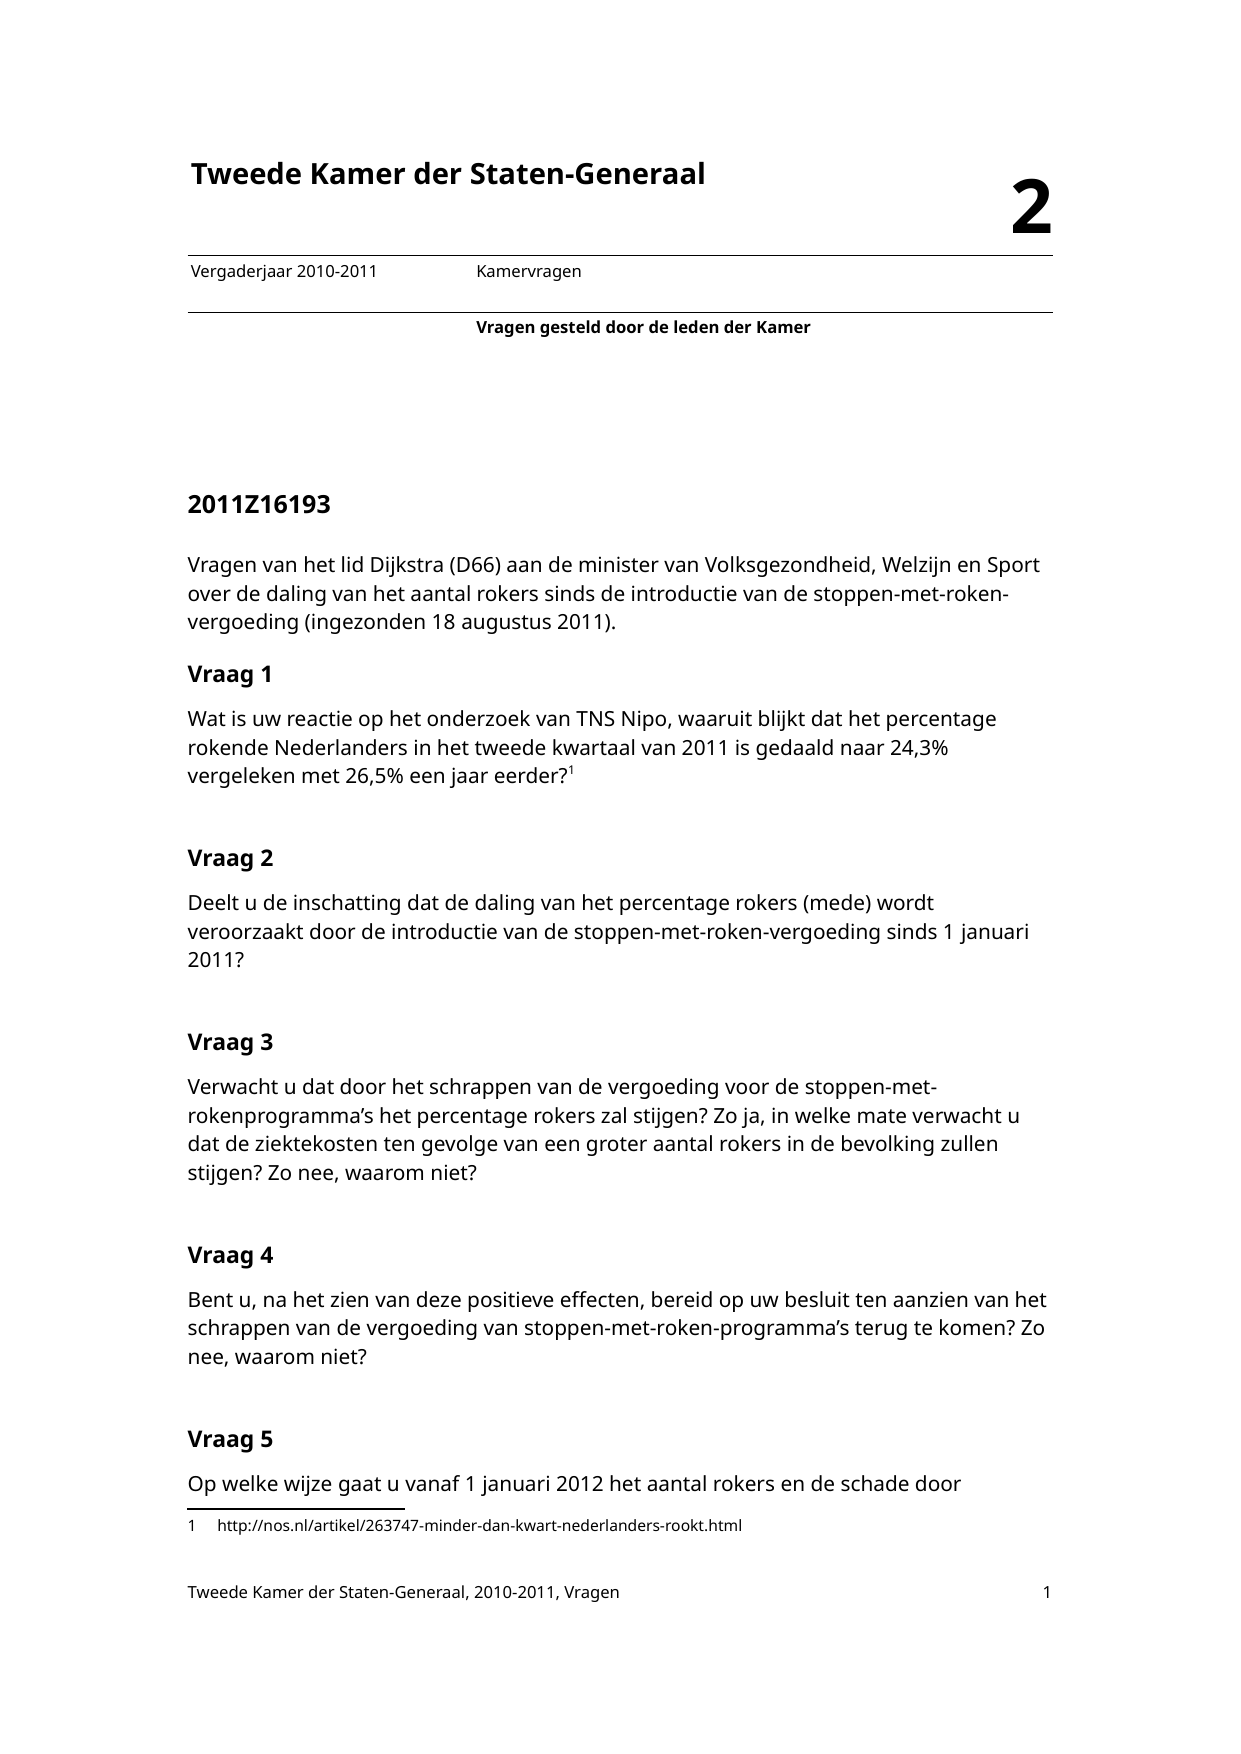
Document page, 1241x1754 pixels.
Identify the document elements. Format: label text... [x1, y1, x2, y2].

text 2011Z16193 [187, 487, 1053, 521]
table_cell [188, 313, 473, 339]
text Wat is uw reactie op het onderzoek van TNS Nipo, waaruit blijkt dat het percentage rokende Nederlanders in het tweede kwartaal van 2011 is gedaald naar 24,3% vergeleken met 26,5% een jaar eerder? [187, 704, 1053, 790]
subtitle Vraag 4 [187, 1239, 1053, 1270]
subtitle Vraag 5 [187, 1423, 1053, 1454]
subtitle Vraag 1 [187, 658, 1053, 689]
table_header Tweede Kamer der Staten-Generaal [188, 150, 879, 255]
text Bent u, na het zien van deze positieve effecten, bereid op uw besluit ten aanzien van het schrappen van de vergoeding van stoppen-met-roken-programma’s terug te komen? Zo nee, waarom niet? [187, 1285, 1053, 1370]
table_cell Vergaderjaar 2010-2011 [188, 256, 473, 312]
text Verwacht u dat door het schrappen van de vergoeding voor de stoppen-met-rokenprogramma’s het percentage rokers zal stijgen? Zo ja, in welke mate verwacht u dat de ziektekosten ten gevolge van een groter aantal rokers in de bevolking zullen stijgen? Zo nee, waarom niet? [187, 1072, 1053, 1186]
table_header 2 [880, 150, 1053, 255]
subtitle Vraag 2 [187, 842, 1053, 873]
text http://nos.nl/artikel/263747-minder-dan-kwart-nederlanders-rookt.html [187, 1508, 1053, 1536]
subtitle Vraag 3 [187, 1026, 1053, 1057]
table_cell Vragen gesteld door de leden der Kamer [473, 313, 1053, 339]
text Vragen van het lid Dijkstra (D66) aan de minister van Volksgezondheid, Welzijn en Sport over de daling van het aantal rokers sinds de introductie van de stoppen-met-roken-vergoeding (ingezonden 18 augustus 2011). [187, 550, 1053, 636]
text Op welke wijze gaat u vanaf 1 januari 2012 het aantal rokers en de schade door [187, 1469, 1053, 1497]
text Deelt u de inschatting dat de daling van het percentage rokers (mede) wordt veroorzaakt door de introductie van de stoppen-met-roken-vergoeding sinds 1 januari 2011? [187, 888, 1053, 974]
table_cell Kamervragen [473, 256, 1053, 312]
